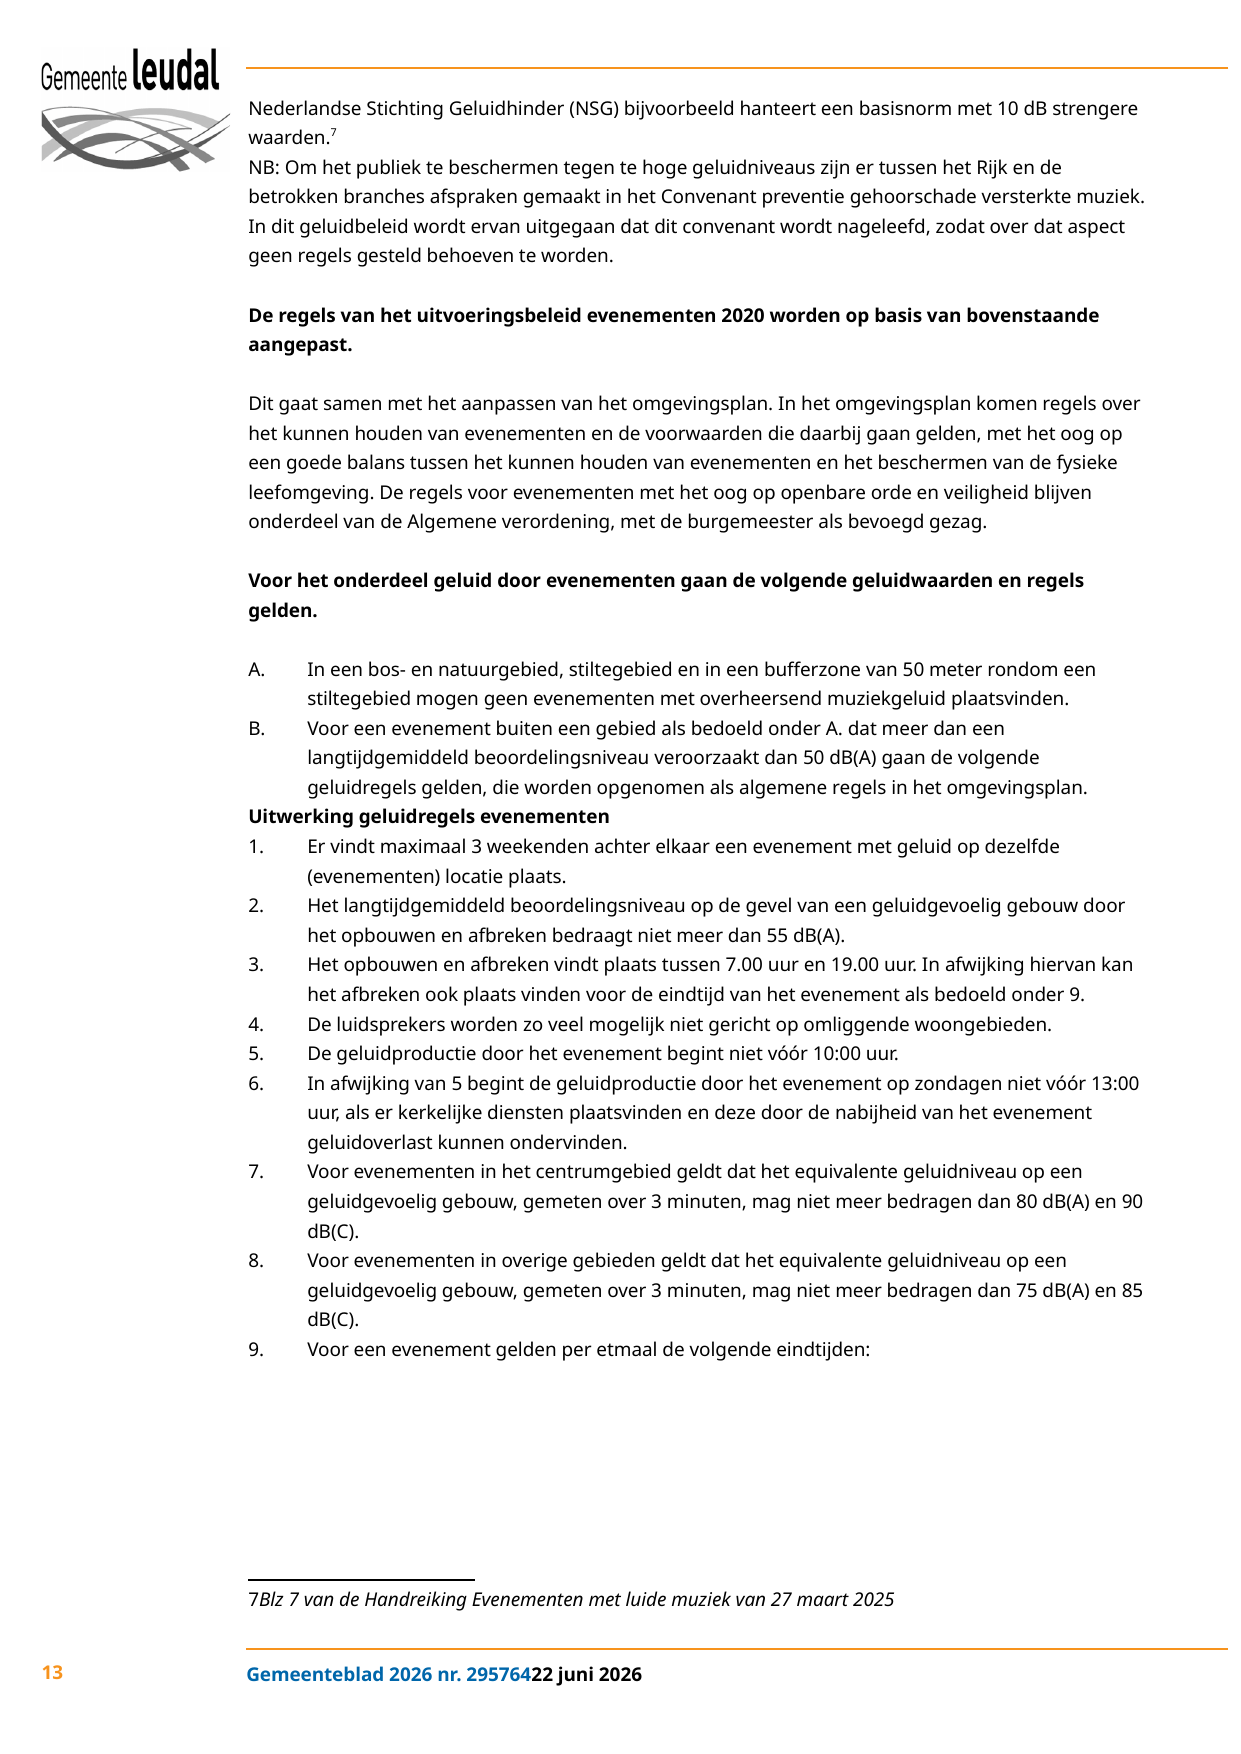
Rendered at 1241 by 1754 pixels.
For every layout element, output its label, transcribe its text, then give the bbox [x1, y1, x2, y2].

picture [41, 47, 231, 172]
text NB: Om het publiek te beschermen tegen te hoge geluidniveaus zijn er tussen het Rijk en de betrokken branches afspraken gemaakt in het Convenant preventie gehoorschade versterkte muziek. In dit geluidbeleid wordt ervan uitgegaan dat dit convenant wordt nageleefd, zodat over dat aspect geen regels gesteld behoeven te worden. [248, 154, 1152, 268]
list Voor een evenement buiten een gebied als bedoeld onder A. dat meer dan een langtijdgemiddeld beoordelingsniveau veroorzaakt dan 50 dB(A) gaan de volgende geluidregels gelden, die worden opgenomen als algemene regels in het omgevingsplan. [248, 715, 1152, 800]
list Er vindt maximaal 3 weekenden achter elkaar een evenement met geluid op dezelfde (evenementen) locatie plaats. [248, 833, 1152, 889]
table_header De regels van het uitvoeringsbeleid evenementen 2020 worden op basis van bovenstaande aangepast. [248, 302, 1152, 357]
list Het opbouwen en afbreken vindt plaats tussen 7.00 uur en 19.00 uur. In afwijking hiervan kan het afbreken ook plaats vinden voor de eindtijd van het evenement als bedoeld onder 9. [248, 952, 1152, 1007]
list Voor evenementen in overige gebieden geldt dat het equivalente geluidniveau op een geluidgevoelig gebouw, gemeten over 3 minuten, mag niet meer bedragen dan 75 dB(A) en 85 dB(C). [248, 1247, 1152, 1332]
list Het langtijdgemiddeld beoordelingsniveau op de gevel van een geluidgevoelig gebouw door het opbouwen en afbreken bedraagt niet meer dan 55 dB(A). [248, 892, 1152, 948]
text Uitwerking geluidregels evenementen [248, 804, 1152, 829]
list In een bos- en natuurgebied, stiltegebied en in een bufferzone van 50 meter rondom een stiltegebied mogen geen evenementen met overheersend muziekgeluid plaatsvinden. [248, 656, 1152, 711]
text Blz 7 van de Handreiking Evenementen met luide muziek van 27 maart 2025 [248, 1586, 1152, 1612]
list Voor evenementen in het centrumgebied geldt dat het equivalente geluidniveau op een geluidgevoelig gebouw, gemeten over 3 minuten, mag niet meer bedragen dan 80 dB(A) en 90 dB(C). [248, 1159, 1152, 1244]
text Dit gaat samen met het aanpassen van het omgevingsplan. In het omgevingsplan komen regels over het kunnen houden van evenementen en de voorwaarden die daarbij gaan gelden, met het oog op een goede balans tussen het kunnen houden van evenementen en het beschermen van de fysieke leefomgeving. De regels voor evenementen met het oog op openbare orde en veiligheid blijven onderdeel van de Algemene verordening, met de burgemeester als bevoegd gezag. [248, 390, 1152, 534]
table_header Voor het onderdeel geluid door evenementen gaan de volgende geluidwaarden en regels gelden. [248, 568, 1152, 623]
list In afwijking van 5 begint de geluidproductie door het evenement op zondagen niet vóór 13:00 uur, als er kerkelijke diensten plaatsvinden en deze door de nabijheid van het evenement geluidoverlast kunnen ondervinden. [248, 1070, 1152, 1155]
list De luidsprekers worden zo veel mogelijk niet gericht op omliggende woongebieden. [248, 1011, 1152, 1037]
list De geluidproductie door het evenement begint niet vóór 10:00 uur. [248, 1040, 1152, 1066]
list Voor een evenement gelden per etmaal de volgende eindtijden: [248, 1336, 1152, 1362]
text Nederlandse Stichting Geluidhinder (NSG) bijvoorbeeld hanteert een basisnorm met 10 dB strengere waarden. [248, 95, 1152, 150]
